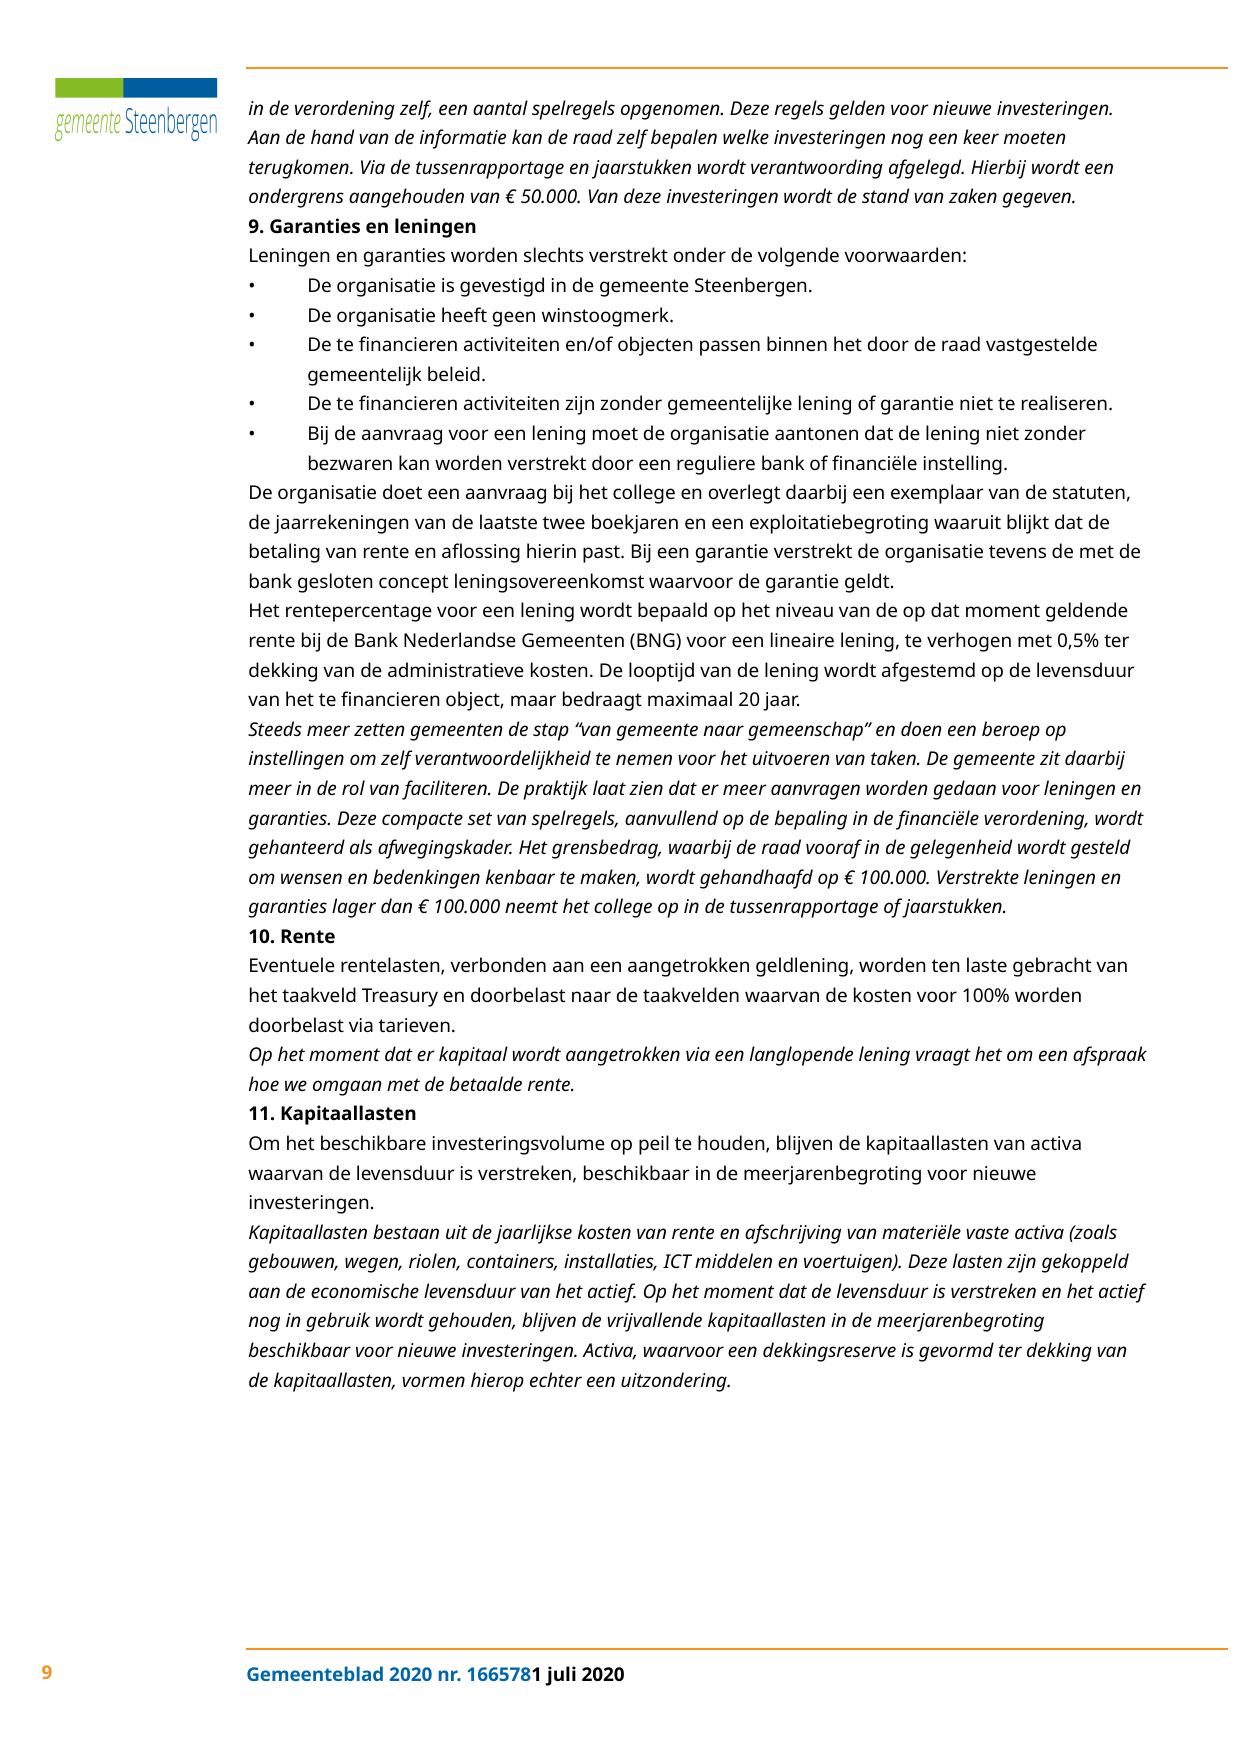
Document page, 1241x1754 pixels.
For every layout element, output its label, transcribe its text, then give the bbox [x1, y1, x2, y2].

text De organisatie doet een aanvraag bij het college en overlegt daarbij een exemplaar van de statuten, de jaarrekeningen van de laatste twee boekjaren en een exploitatiebegroting waaruit blijkt dat de betaling van rente en aflossing hierin past. Bij een garantie verstrekt de organisatie tevens de met de bank gesloten concept leningsovereenkomst waarvoor de garantie geldt. [248, 479, 1152, 594]
list De organisatie heeft geen winstoogmerk. [248, 302, 1152, 328]
text Steeds meer zetten gemeenten de stap “van gemeente naar gemeenschap” en doen een beroep op instellingen om zelf verantwoordelijkheid te nemen voor het uitvoeren van taken. De gemeente zit daarbij meer in de rol van faciliteren. De praktijk laat zien dat er meer aanvragen worden gedaan voor leningen en garanties. Deze compacte set van spelregels, aanvullend op de bepaling in de financiële verordening, wordt gehanteerd als afwegingskader. Het grensbedrag, waarbij de raad vooraf in de gelegenheid wordt gesteld om wensen en bedenkingen kenbaar te maken, wordt gehandhaafd op € 100.000. Verstrekte leningen en garanties lager dan € 100.000 neemt het college op in de tussenrapportage of jaarstukken. [248, 716, 1152, 919]
list De organisatie is gevestigd in de gemeente Steenbergen. [248, 272, 1152, 298]
picture [41, 47, 231, 172]
text Kapitaallasten bestaan uit de jaarlijkse kosten van rente en afschrijving van materiële vaste activa (zoals gebouwen, wegen, riolen, containers, installaties, ICT middelen en voertuigen). Deze lasten zijn gekoppeld aan de economische levensduur van het actief. Op het moment dat de levensduur is verstreken en het actief nog in gebruik wordt gehouden, blijven de vrijvallende kapitaallasten in de meerjarenbegroting beschikbaar voor nieuwe investeringen. Activa, waarvoor een dekkingsreserve is gevormd ter dekking van de kapitaallasten, vormen hierop echter een uitzondering. [248, 1219, 1152, 1393]
text Leningen en garanties worden slechts verstrekt onder de volgende voorwaarden: [248, 243, 1152, 268]
list De te financieren activiteiten zijn zonder gemeentelijke lening of garantie niet te realiseren. [248, 391, 1152, 416]
text Eventuele rentelasten, verbonden aan een aangetrokken geldlening, worden ten laste gebracht van het taakveld Treasury en doorbelast naar de taakvelden waarvan de kosten voor 100% worden doorbelast via tarieven. [248, 953, 1152, 1038]
text 9. Garanties en leningen [248, 213, 1152, 239]
text Het rentepercentage voor een lening wordt bepaald op het niveau van de op dat moment geldende rente bij de Bank Nederlandse Gemeenten (BNG) voor een lineaire lening, te verhogen met 0,5% ter dekking van de administratieve kosten. De looptijd van de lening wordt afgestemd op de levensduur van het te financieren object, maar bedraagt maximaal 20 jaar. [248, 598, 1152, 712]
text in de verordening zelf, een aantal spelregels opgenomen. Deze regels gelden voor nieuwe investeringen. Aan de hand van de informatie kan de raad zelf bepalen welke investeringen nog een keer moeten terugkomen. Via de tussenrapportage en jaarstukken wordt verantwoording afgelegd. Hierbij wordt een ondergrens aangehouden van € 50.000. Van deze investeringen wordt de stand van zaken gegeven. [248, 95, 1152, 209]
text 10. Rente [248, 923, 1152, 949]
list Bij de aanvraag voor een lening moet de organisatie aantonen dat de lening niet zonder bezwaren kan worden verstrekt door een reguliere bank of financiële instelling. [248, 420, 1152, 476]
list De te financieren activiteiten en/of objecten passen binnen het door de raad vastgestelde gemeentelijk beleid. [248, 331, 1152, 387]
text Om het beschikbare investeringsvolume op peil te houden, blijven de kapitaallasten van activa waarvan de levensduur is verstreken, beschikbaar in de meerjarenbegroting voor nieuwe investeringen. [248, 1130, 1152, 1215]
text Op het moment dat er kapitaal wordt aangetrokken via een langlopende lening vraagt het om een afspraak hoe we omgaan met de betaalde rente. [248, 1041, 1152, 1097]
text 11. Kapitaallasten [248, 1101, 1152, 1126]
